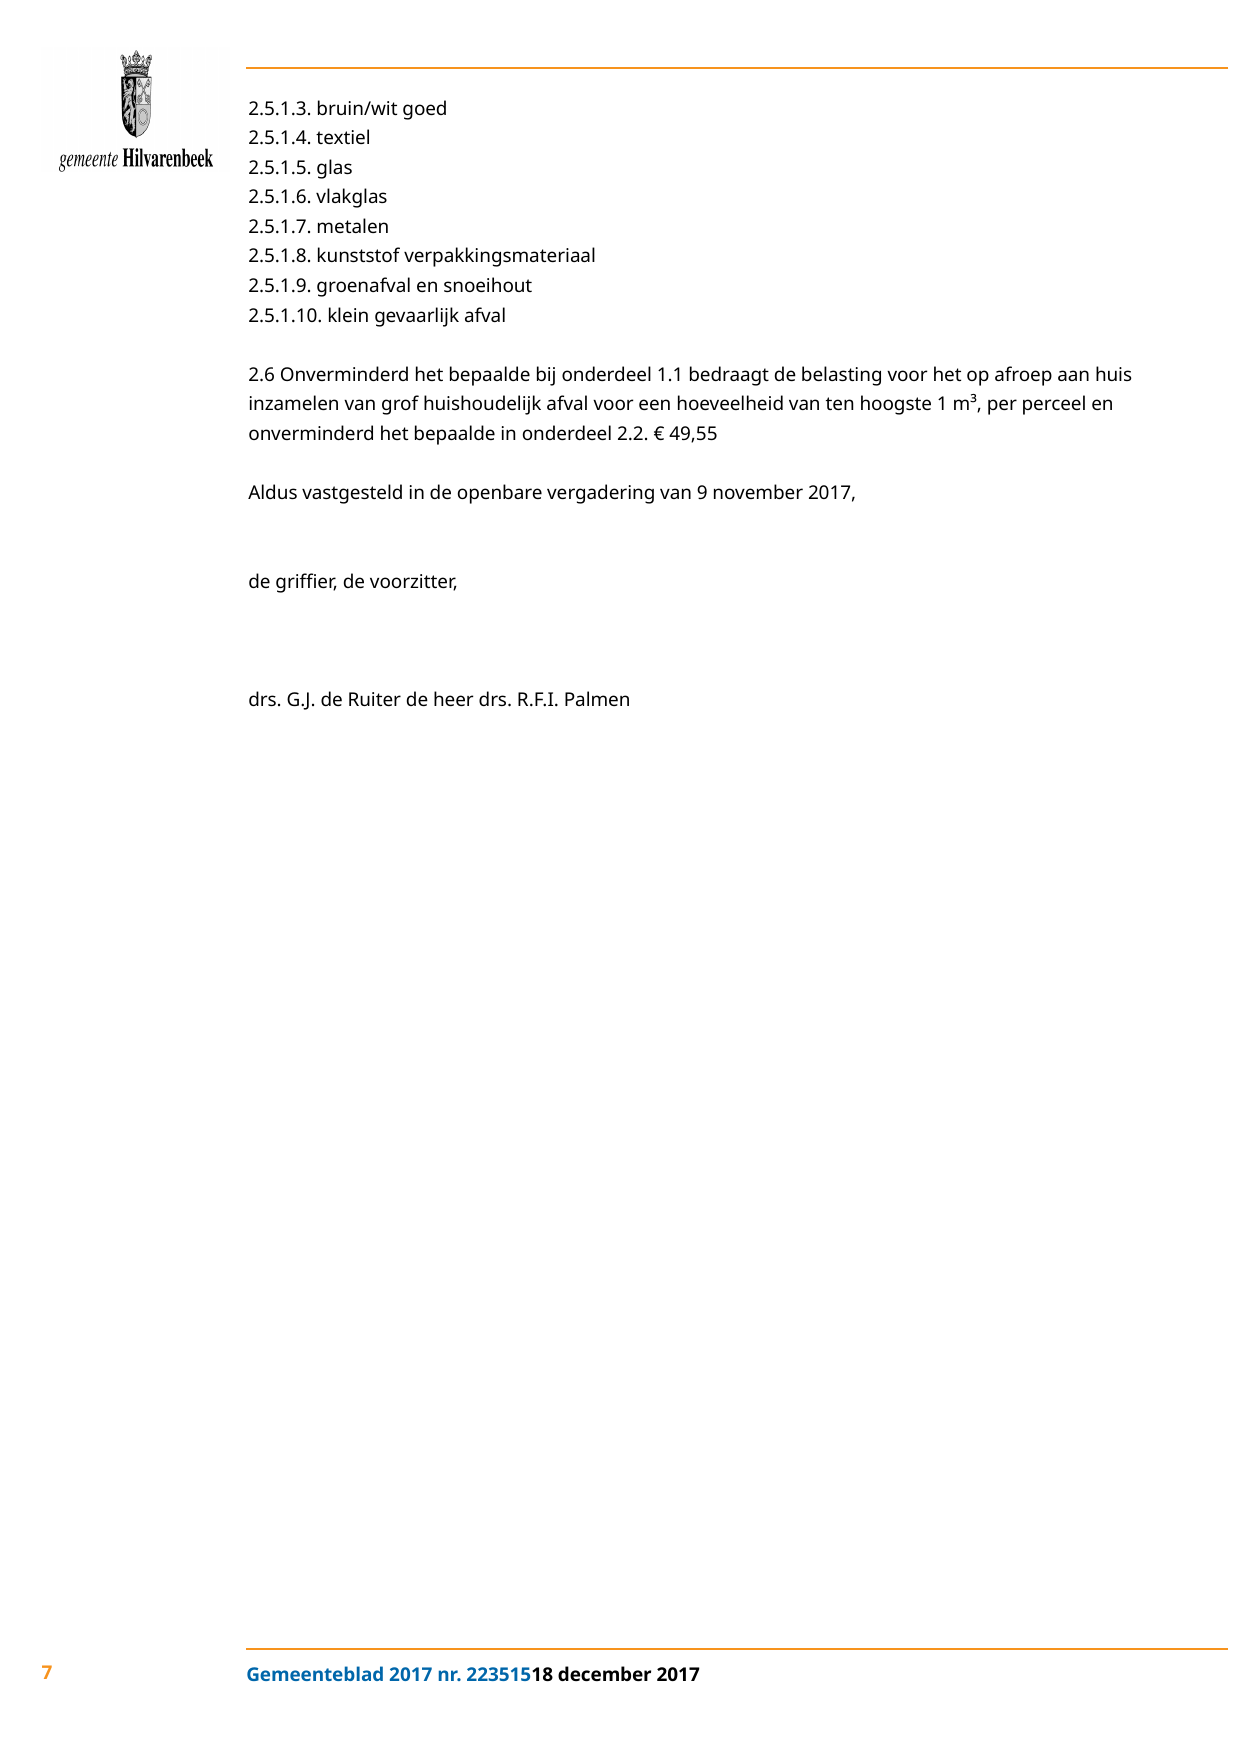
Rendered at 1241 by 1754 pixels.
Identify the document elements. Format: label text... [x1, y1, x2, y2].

text 2.5.1.6. vlakglas [248, 183, 1152, 209]
text drs. G.J. de Ruiter de heer drs. R.F.I. Palmen [248, 686, 1152, 712]
text 2.5.1.4. textiel [248, 124, 1152, 150]
text 2.5.1.10. klein gevaarlijk afval [248, 302, 1152, 328]
text 2.5.1.7. metalen [248, 213, 1152, 239]
text 2.5.1.3. bruin/wit goed [248, 95, 1152, 121]
text Aldus vastgesteld in de openbare vergadering van 9 november 2017, [248, 479, 1152, 505]
text 2.5.1.9. groenafval en snoeihout [248, 272, 1152, 298]
text de griffier, de voorzitter, [248, 568, 1152, 594]
picture [41, 47, 231, 172]
text 2.5.1.8. kunststof verpakkingsmateriaal [248, 243, 1152, 268]
text 2.5.1.5. glas [248, 154, 1152, 180]
text 2.6 Onverminderd het bepaalde bij onderdeel 1.1 bedraagt de belasting voor het op afroep aan huis inzamelen van grof huishoudelijk afval voor een hoeveelheid van ten hoogste 1 m³, per perceel en onverminderd het bepaalde in onderdeel 2.2. € 49,55 [248, 361, 1152, 446]
